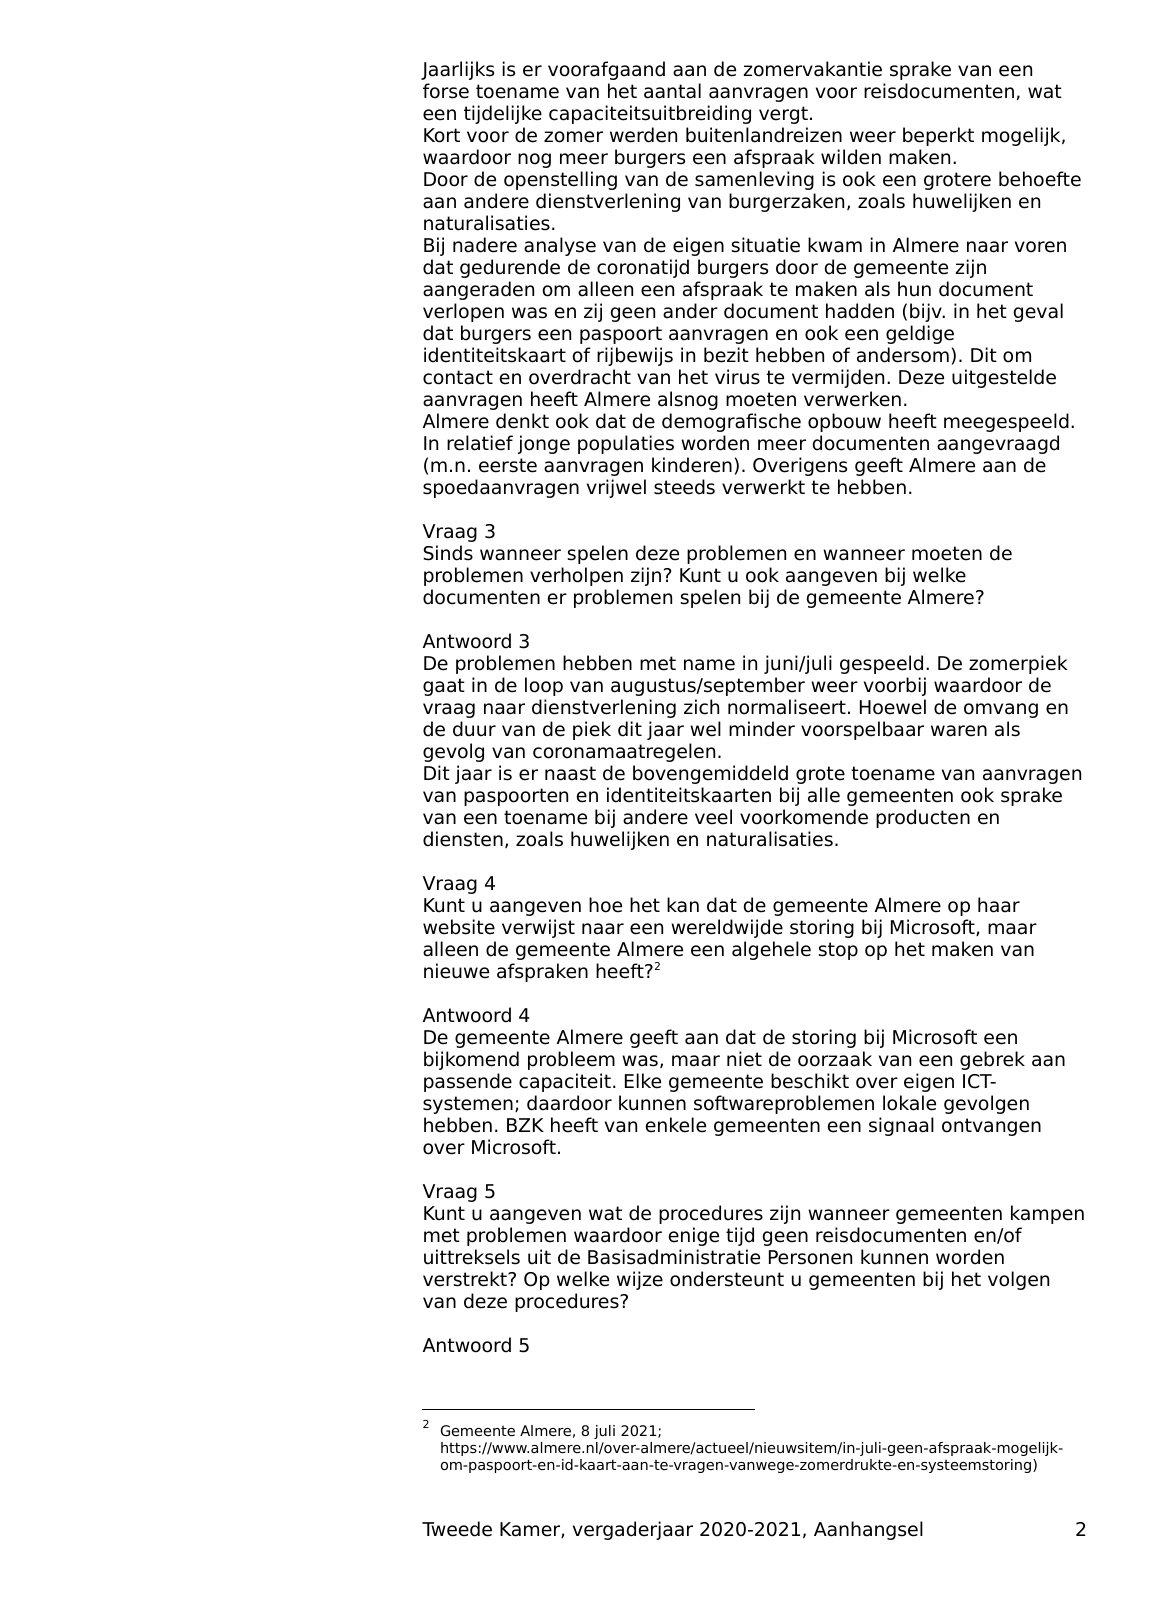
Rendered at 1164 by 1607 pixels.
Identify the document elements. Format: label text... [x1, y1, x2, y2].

text De problemen hebben met name in juni/juli gespeeld. De zomerpiek gaat in de loop van augustus/september weer voorbij waardoor de vraag naar dienstverlening zich normaliseert. Hoewel de omvang en de duur van de piek dit jaar wel minder voorspelbaar waren als gevolg van coronamaatregelen. [422, 653, 1087, 763]
text Kunt u aangeven hoe het kan dat de gemeente Almere op haar website verwijst naar een wereldwijde storing bij Microsoft, maar alleen de gemeente Almere een algehele stop op het maken van nieuwe afspraken heeft? [422, 895, 1087, 983]
text Kort voor de zomer werden buitenlandreizen weer beperkt mogelijk, waardoor nog meer burgers een afspraak wilden maken. [422, 125, 1087, 169]
text Bij nadere analyse van de eigen situatie kwam in Almere naar voren dat gedurende de coronatijd burgers door de gemeente zijn aangeraden om alleen een afspraak te maken als hun document verlopen was en zij geen ander document hadden (bijv. in het geval dat burgers een paspoort aanvragen en ook een geldige identiteitskaart of rijbewijs in bezit hebben of andersom). Dit om contact en overdracht van het virus te vermijden. Deze uitgestelde aanvragen heeft Almere alsnog moeten verwerken. [422, 235, 1087, 411]
text Dit jaar is er naast de bovengemiddeld grote toename van aanvragen van paspoorten en identiteitskaarten bij alle gemeenten ook sprake van een toename bij andere veel voorkomende producten en diensten, zoals huwelijken en naturalisaties. [422, 763, 1087, 851]
text Vraag 5 [422, 1181, 1087, 1203]
text Gemeente Almere, 8 juli 2021; https://www.almere.nl/over-almere/actueel/nieuwsitem/in-juli-geen-afspraak-mogelijk-om-paspoort-en-id-kaart-aan-te-vragen-vanwege-zomerdrukte-en-systeemstoring) [422, 1418, 1087, 1474]
text De gemeente Almere geeft aan dat de storing bij Microsoft een bijkomend probleem was, maar niet de oorzaak van een gebrek aan passende capaciteit. Elke gemeente beschikt over eigen ICT-systemen; daardoor kunnen softwareproblemen lokale gevolgen hebben. BZK heeft van enkele gemeenten een signaal ontvangen over Microsoft. [422, 1027, 1087, 1159]
text Almere denkt ook dat de demografische opbouw heeft meegespeeld. In relatief jonge populaties worden meer documenten aangevraagd (m.n. eerste aanvragen kinderen). Overigens geeft Almere aan de spoedaanvragen vrijwel steeds verwerkt te hebben. [422, 411, 1087, 499]
text Antwoord 5 [422, 1335, 1087, 1357]
text Antwoord 4 [422, 1005, 1087, 1027]
text Jaarlijks is er voorafgaand aan de zomervakantie sprake van een forse toename van het aantal aanvragen voor reisdocumenten, wat een tijdelijke capaciteitsuitbreiding vergt. [422, 59, 1087, 125]
text Sinds wanneer spelen deze problemen en wanneer moeten de problemen verholpen zijn? Kunt u ook aangeven bij welke documenten er problemen spelen bij de gemeente Almere? [422, 543, 1087, 609]
text Vraag 3 [422, 521, 1087, 543]
text Door de openstelling van de samenleving is ook een grotere behoefte aan andere dienstverlening van burgerzaken, zoals huwelijken en naturalisaties. [422, 169, 1087, 235]
text Vraag 4 [422, 873, 1087, 895]
text Kunt u aangeven wat de procedures zijn wanneer gemeenten kampen met problemen waardoor enige tijd geen reisdocumenten en/of uittreksels uit de Basisadministratie Personen kunnen worden verstrekt? Op welke wijze ondersteunt u gemeenten bij het volgen van deze procedures? [422, 1203, 1087, 1313]
text Antwoord 3 [422, 631, 1087, 653]
